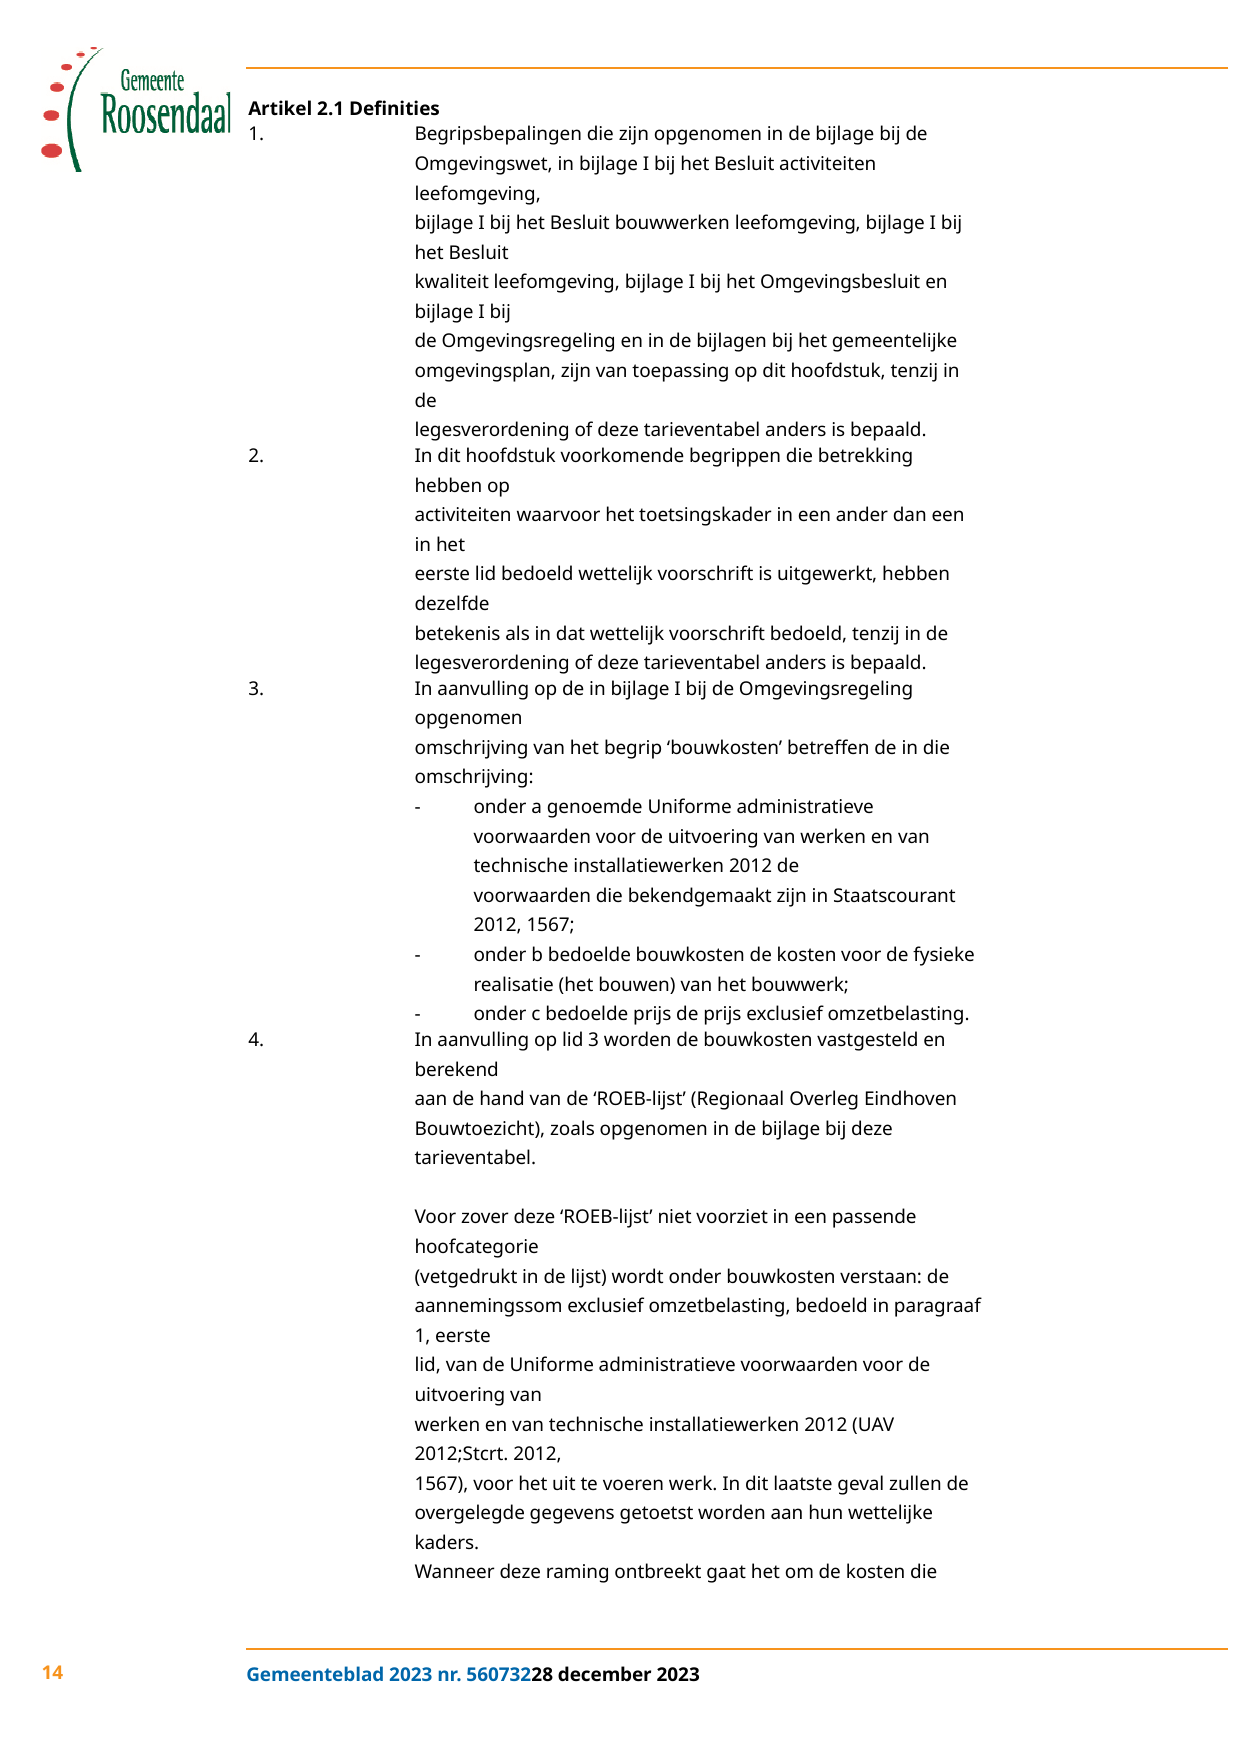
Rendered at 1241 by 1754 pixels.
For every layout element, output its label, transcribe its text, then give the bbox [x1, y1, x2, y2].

table_cell In aanvulling op de in bijlage I bij de Omgevingsregeling opgenomen omschrijving van het begrip ‘bouwkosten’ betreffen de in die omschrijving: onder a genoemde Uniforme administratieve voorwaarden voor de uitvoering van werken en van technische installatiewerken 2012 de voorwaarden die bekendgemaakt zijn in Staatscourant 2012, 1567; onder b bedoelde bouwkosten de kosten voor de fysieke realisatie (het bouwen) van het bouwwerk; onder c bedoelde prijs de prijs exclusief omzetbelasting. [414, 675, 985, 1026]
table_cell 1. [248, 121, 414, 442]
table_cell [985, 442, 1152, 675]
table_cell In aanvulling op lid 3 worden de bouwkosten vastgesteld en berekend aan de hand van de ‘ROEB-lijst’ (Regionaal Overleg Eindhoven Bouwtoezicht), zoals opgenomen in de bijlage bij deze tarieventabel. Voor zover deze ‘ROEB-lijst’ niet voorziet in een passende hoofcategorie (vetgedrukt in de lijst) wordt onder bouwkosten verstaan: de aannemingssom exclusief omzetbelasting, bedoeld in paragraaf 1, eerste lid, van de Uniforme administratieve voorwaarden voor de uitvoering van werken en van technische installatiewerken 2012 (UAV 2012;Stcrt. 2012, 1567), voor het uit te voeren werk. In dit laatste geval zullen de overgelegde gegevens getoetst worden aan hun wettelijke kaders. Wanneer deze raming ontbreekt gaat het om de kosten die [414, 1026, 985, 1584]
table_cell [985, 675, 1152, 1026]
table_cell In dit hoofdstuk voorkomende begrippen die betrekking hebben op activiteiten waarvoor het toetsingskader in een ander dan een in het eerste lid bedoeld wettelijk voorschrift is uitgewerkt, hebben dezelfde betekenis als in dat wettelijk voorschrift bedoeld, tenzij in de legesverordening of deze tarieventabel anders is bepaald. [414, 442, 985, 675]
table_header [985, 95, 1152, 121]
table_header Artikel 2.1 Definities [248, 95, 985, 121]
table_cell [985, 121, 1152, 442]
table_cell [985, 1026, 1152, 1584]
table_cell Begripsbepalingen die zijn opgenomen in de bijlage bij de Omgevingswet, in bijlage I bij het Besluit activiteiten leefomgeving, bijlage I bij het Besluit bouwwerken leefomgeving, bijlage I bij het Besluit kwaliteit leefomgeving, bijlage I bij het Omgevingsbesluit en bijlage I bij de Omgevingsregeling en in de bijlagen bij het gemeentelijke omgevingsplan, zijn van toepassing op dit hoofdstuk, tenzij in de legesverordening of deze tarieventabel anders is bepaald. [414, 121, 985, 442]
table_cell 2. [248, 442, 414, 675]
table_cell 3. [248, 675, 414, 1026]
picture [41, 47, 231, 172]
table_cell 4. [248, 1026, 414, 1584]
